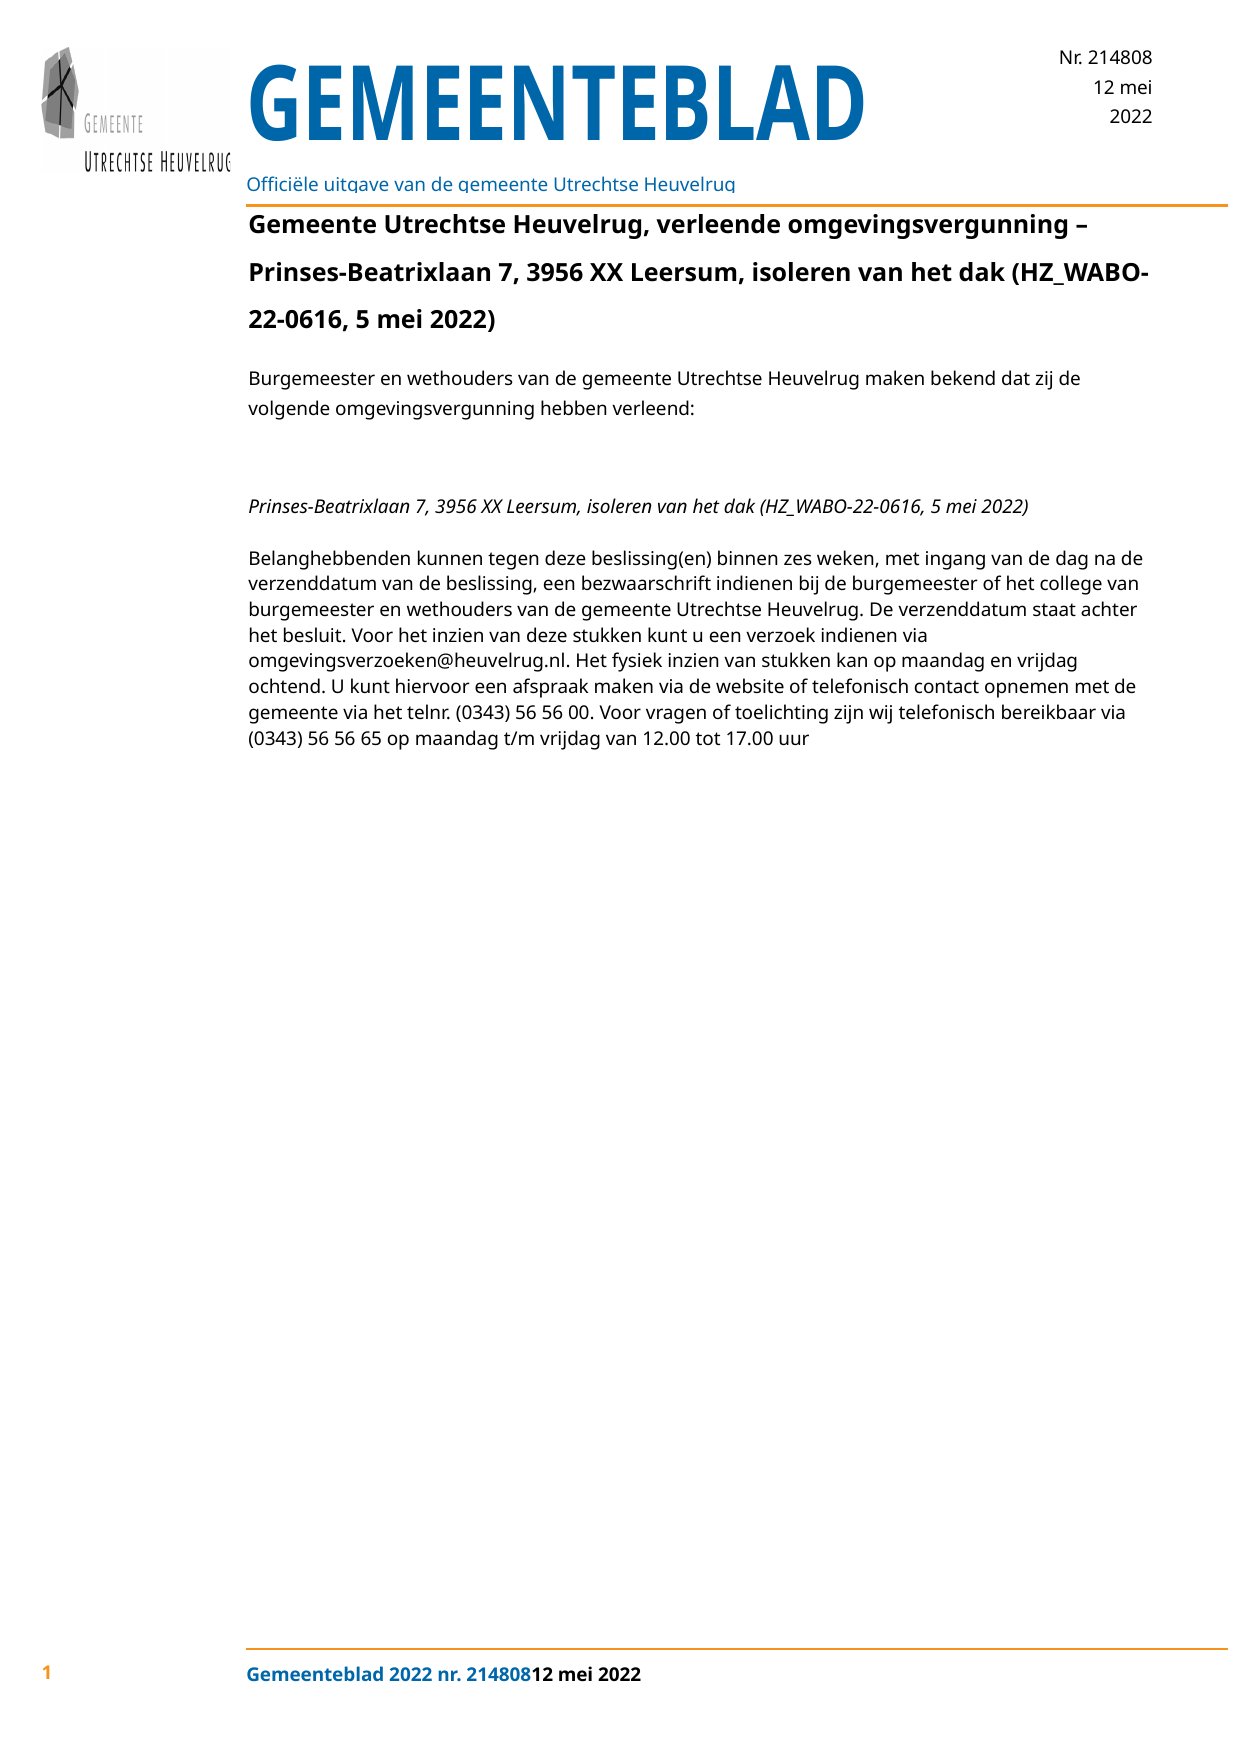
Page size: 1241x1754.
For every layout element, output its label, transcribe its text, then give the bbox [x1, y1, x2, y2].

text Gemeente Utrechtse Heuvelrug, verleende omgevingsvergunning – Prinses-Beatrixlaan 7, 3956 XX Leersum, isoleren van het dak (HZ_WABO-22-0616, 5 mei 2022) [248, 207, 1152, 336]
text Belanghebbenden kunnen tegen deze beslissing(en) binnen zes weken, met ingang van de dag na de verzenddatum van de beslissing, een bezwaarschrift indienen bij de burgemeester of het college van burgemeester en wethouders van de gemeente Utrechtse Heuvelrug. De verzenddatum staat achter het besluit. Voor het inzien van deze stukken kunt u een verzoek indienen via omgevingsverzoeken@heuvelrug.nl. Het fysiek inzien van stukken kan op maandag en vrijdag ochtend. U kunt hiervoor een afspraak maken via de website of telefonisch contact opnemen met de gemeente via het telnr. (0343) 56 56 00. Voor vragen of toelichting zijn wij telefonisch bereikbaar via (0343) 56 56 65 op maandag t/m vrijdag van 12.00 tot 17.00 uur [248, 545, 1152, 751]
text Prinses-Beatrixlaan 7, 3956 XX Leersum, isoleren van het dak (HZ_WABO-22-0616, 5 mei 2022) [248, 493, 1152, 519]
picture [41, 47, 231, 172]
text Burgemeester en wethouders van de gemeente Utrechtse Heuvelrug maken bekend dat zij de volgende omgevingsvergunning hebben verleend: [248, 366, 1152, 421]
